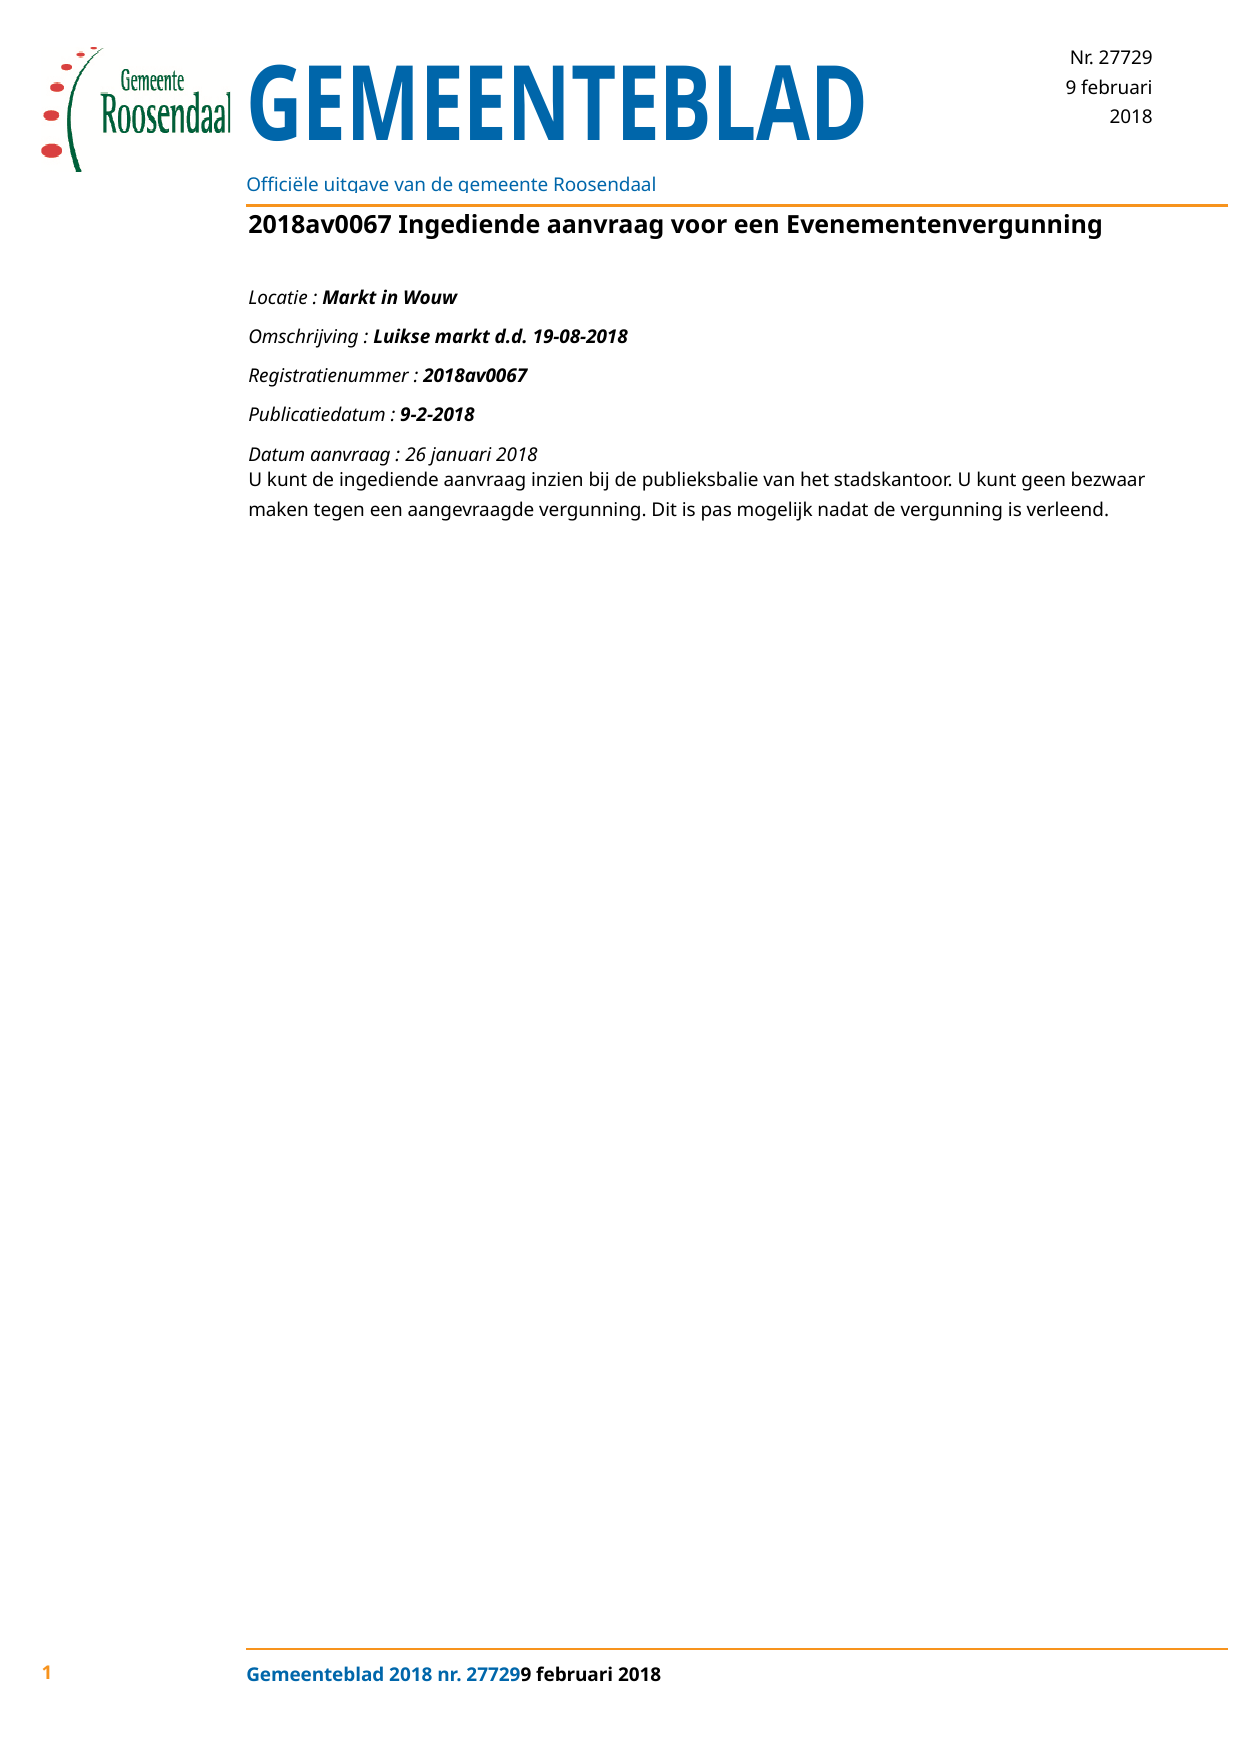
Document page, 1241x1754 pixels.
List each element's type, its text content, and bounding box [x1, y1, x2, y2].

text 2018av0067 Ingediende aanvraag voor een Evenementenvergunning [248, 207, 1152, 241]
text Omschrijving : Luikse markt d.d. 19-08-2018 [248, 323, 1152, 349]
text Locatie : Markt in Wouw [248, 284, 1152, 309]
text Datum aanvraag : 26 januari 2018 [248, 441, 1152, 467]
picture [41, 47, 231, 172]
text U kunt de ingediende aanvraag inzien bij de publieksbalie van het stadskantoor. U kunt geen bezwaar maken tegen een aangevraagde vergunning. Dit is pas mogelijk nadat de vergunning is verleend. [248, 467, 1152, 522]
text Publicatiedatum : 9-2-2018 [248, 402, 1152, 427]
text Registratienummer : 2018av0067 [248, 362, 1152, 388]
